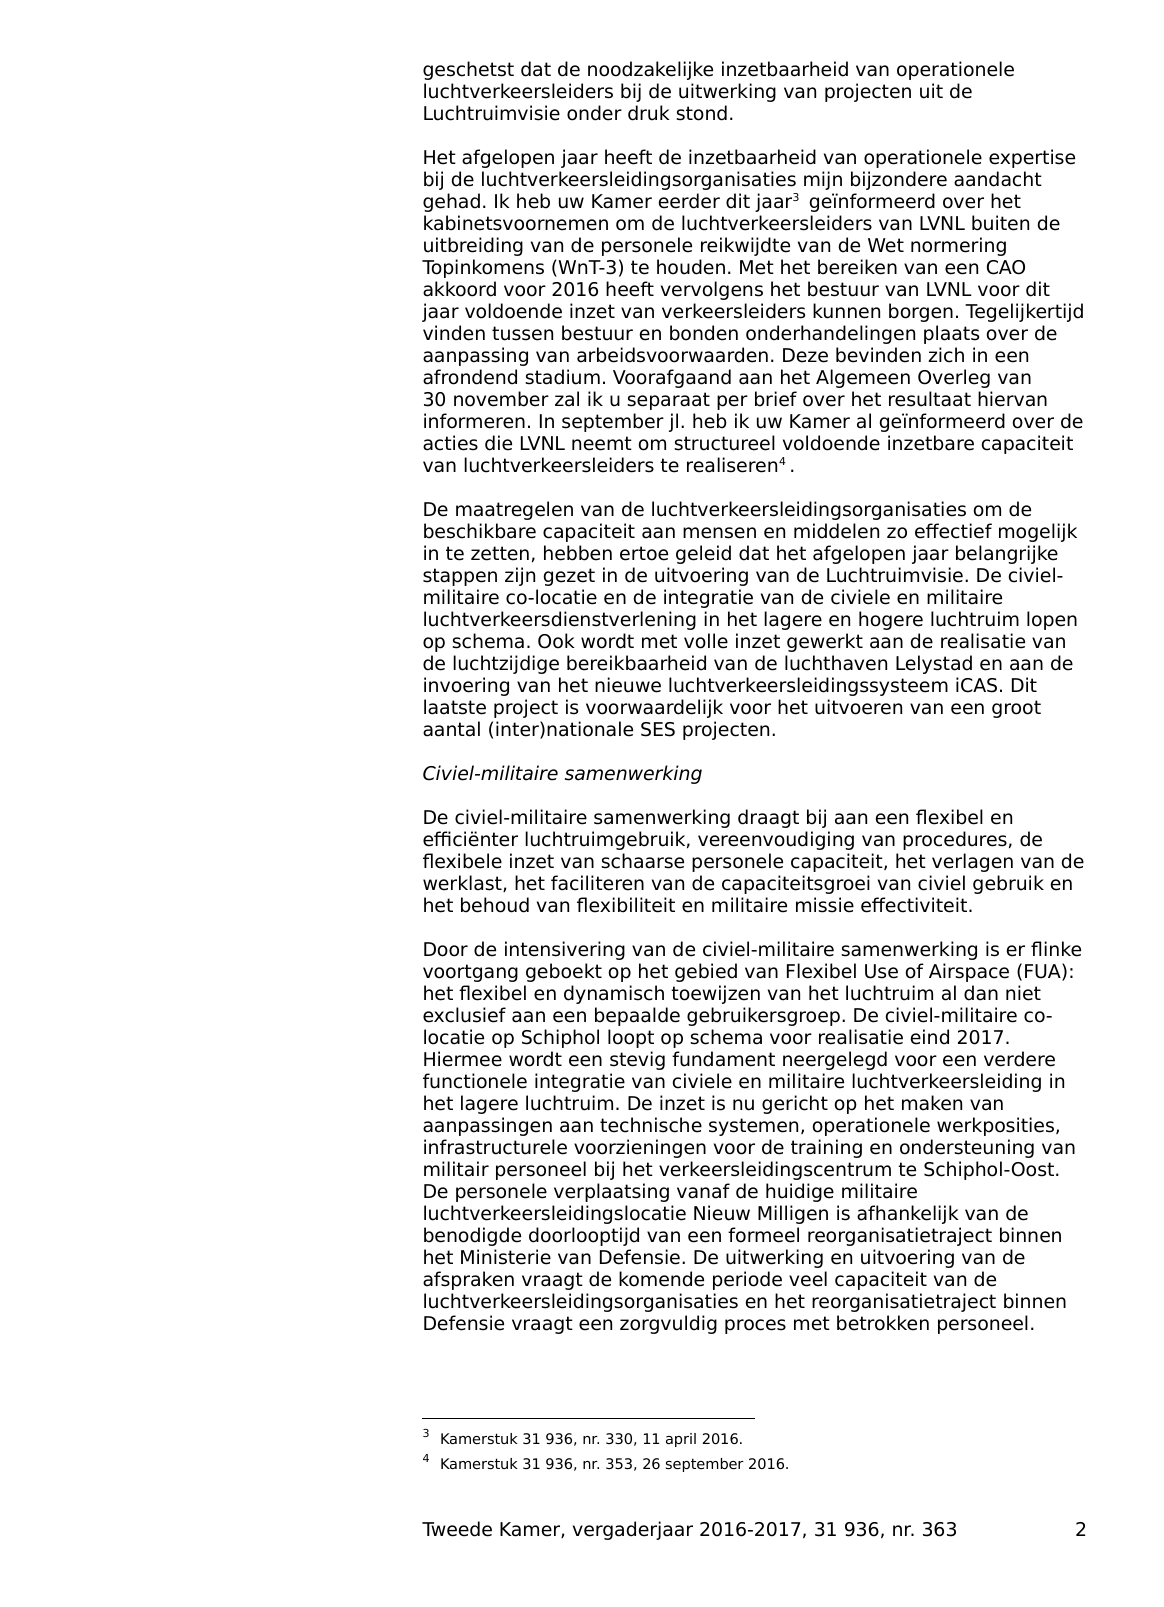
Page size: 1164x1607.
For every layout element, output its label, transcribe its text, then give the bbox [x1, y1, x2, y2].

subtitle Civiel-militaire samenwerking [422, 763, 1087, 785]
text De maatregelen van de luchtverkeersleidingsorganisaties om de beschikbare capaciteit aan mensen en middelen zo effectief mogelijk in te zetten, hebben ertoe geleid dat het afgelopen jaar belangrijke stappen zijn gezet in de uitvoering van de Luchtruimvisie. De civiel-militaire co-locatie en de integratie van de civiele en militaire luchtverkeersdienstverlening in het lagere en hogere luchtruim lopen op schema. Ook wordt met volle inzet gewerkt aan de realisatie van de luchtzijdige bereikbaarheid van de luchthaven Lelystad en aan de invoering van het nieuwe luchtverkeersleidingssysteem iCAS. Dit laatste project is voorwaardelijk voor het uitvoeren van een groot aantal (inter)nationale SES projecten. [422, 499, 1087, 741]
text Kamerstuk 31 936, nr. 353, 26 september 2016. [422, 1452, 1087, 1474]
text Het afgelopen jaar heeft de inzetbaarheid van operationele expertise bij de luchtverkeersleidingsorganisaties mijn bijzondere aandacht gehad. Ik heb uw Kamer eerder dit jaar geïnformeerd over het kabinetsvoornemen om de luchtverkeersleiders van LVNL buiten de uitbreiding van de personele reikwijdte van de Wet normering Topinkomens (WnT-3) te houden. Met het bereiken van een CAO akkoord voor 2016 heeft vervolgens het bestuur van LVNL voor dit jaar voldoende inzet van verkeersleiders kunnen borgen. Tegelijkertijd vinden tussen bestuur en bonden onderhandelingen plaats over de aanpassing van arbeidsvoorwaarden. Deze bevinden zich in een afrondend stadium. Voorafgaand aan het Algemeen Overleg van 30 november zal ik u separaat per brief over het resultaat hiervan informeren. In september jl. heb ik uw Kamer al geïnformeerd over de acties die LVNL neemt om structureel voldoende inzetbare capaciteit van luchtverkeersleiders te realiseren. [422, 147, 1087, 477]
text De civiel-militaire samenwerking draagt bij aan een flexibel en efficiënter luchtruimgebruik, vereenvoudiging van procedures, de flexibele inzet van schaarse personele capaciteit, het verlagen van de werklast, het faciliteren van de capaciteitsgroei van civiel gebruik en het behoud van flexibiliteit en militaire missie effectiviteit. [422, 807, 1087, 917]
text Door de intensivering van de civiel-militaire samenwerking is er flinke voortgang geboekt op het gebied van Flexibel Use of Airspace (FUA): het flexibel en dynamisch toewijzen van het luchtruim al dan niet exclusief aan een bepaalde gebruikersgroep. De civiel-militaire co-locatie op Schiphol loopt op schema voor realisatie eind 2017. Hiermee wordt een stevig fundament neergelegd voor een verdere functionele integratie van civiele en militaire luchtverkeersleiding in het lagere luchtruim. De inzet is nu gericht op het maken van aanpassingen aan technische systemen, operationele werkposities, infrastructurele voorzieningen voor de training en ondersteuning van militair personeel bij het verkeersleidingscentrum te Schiphol-Oost. De personele verplaatsing vanaf de huidige militaire luchtverkeersleidingslocatie Nieuw Milligen is afhankelijk van de benodigde doorlooptijd van een formeel reorganisatietraject binnen het Ministerie van Defensie. De uitwerking en uitvoering van de afspraken vraagt de komende periode veel capaciteit van de luchtverkeersleidingsorganisaties en het reorganisatietraject binnen Defensie vraagt een zorgvuldig proces met betrokken personeel. [422, 939, 1087, 1335]
text Kamerstuk 31 936, nr. 330, 11 april 2016. [422, 1427, 1087, 1449]
text geschetst dat de noodzakelijke inzetbaarheid van operationele luchtverkeersleiders bij de uitwerking van projecten uit de Luchtruimvisie onder druk stond. [422, 59, 1087, 125]
